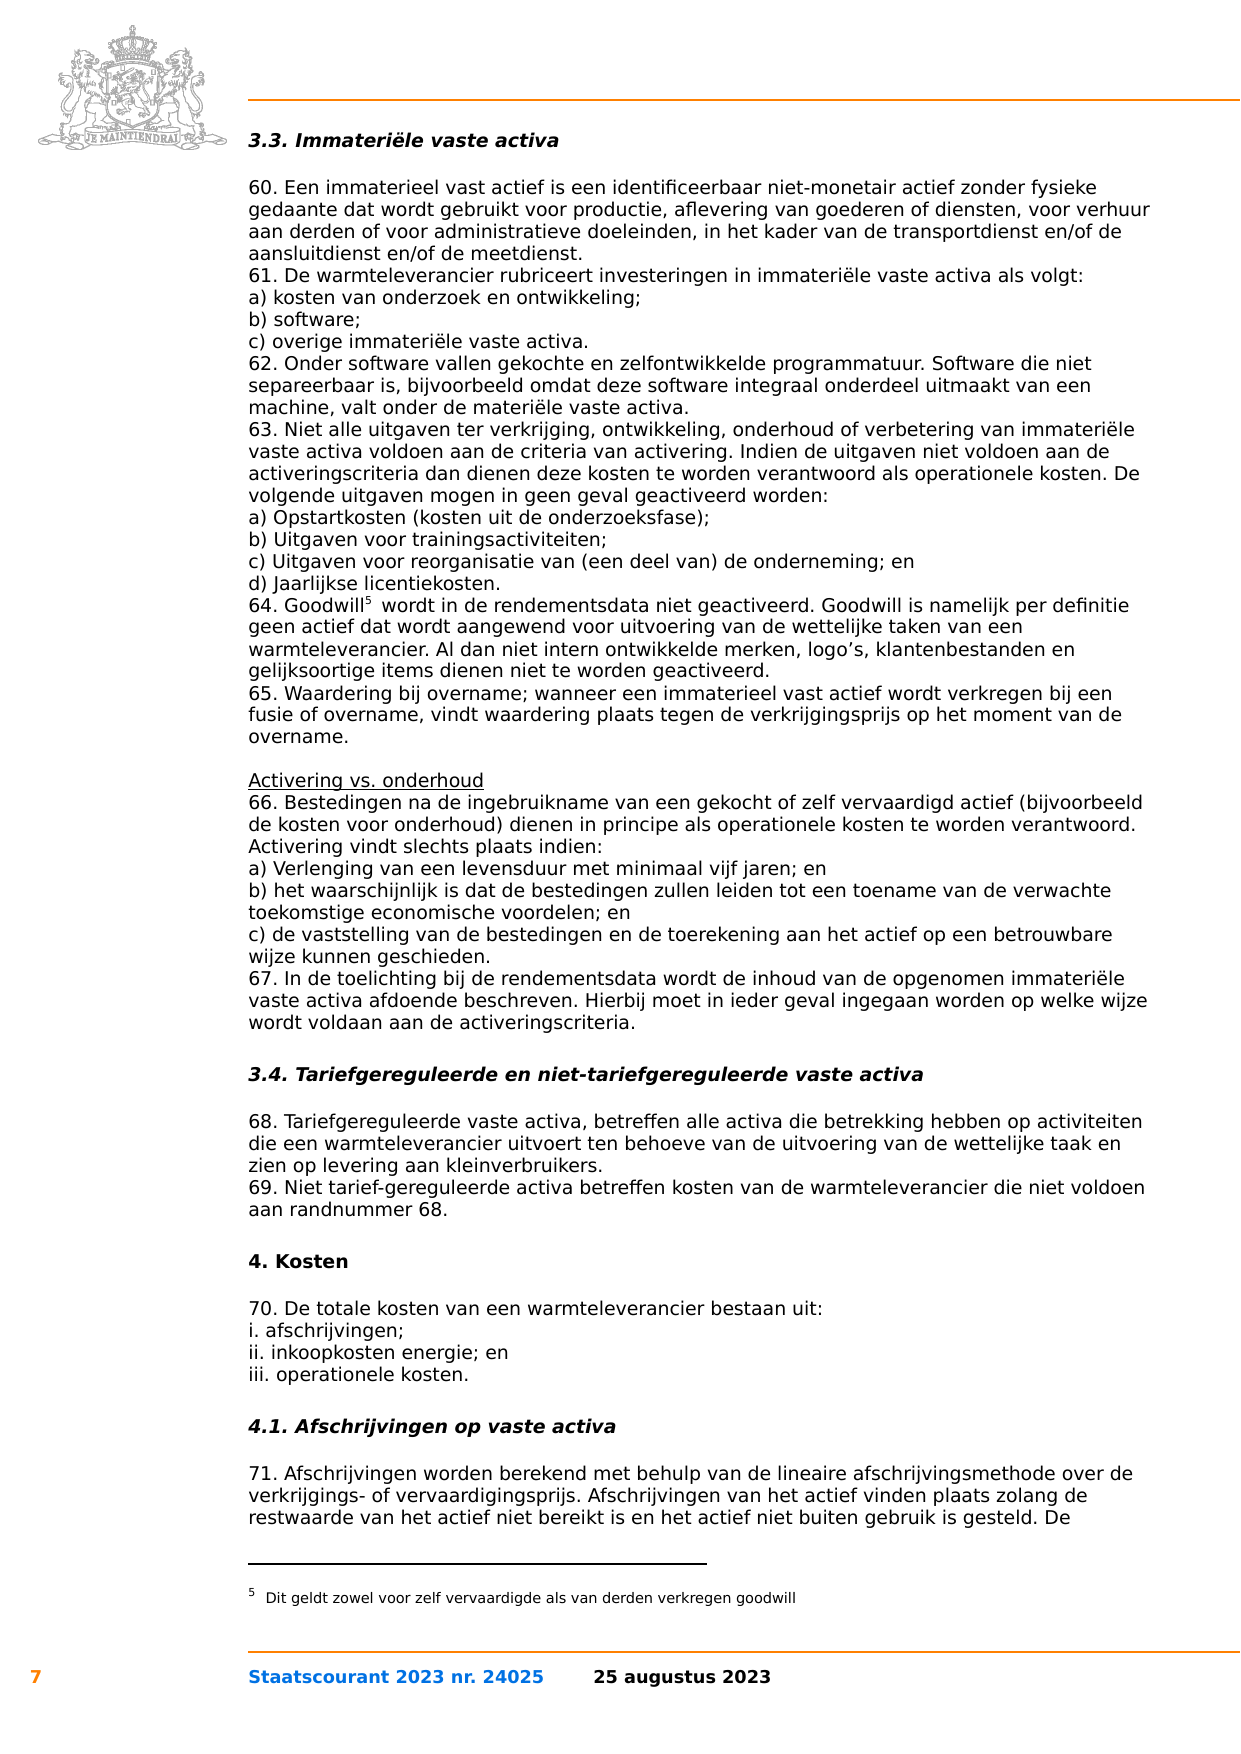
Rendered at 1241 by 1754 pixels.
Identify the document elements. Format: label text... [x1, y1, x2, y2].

text a) kosten van onderzoek en ontwikkeling; [248, 287, 1163, 309]
text c) overige immateriële vaste activa. [248, 331, 1163, 353]
text d) Jaarlijkse licentiekosten. [248, 572, 1163, 594]
text iii. operationele kosten. [248, 1364, 1163, 1386]
subtitle Activering vs. onderhoud [248, 770, 1163, 792]
text c) de vaststelling van de bestedingen en de toerekening aan het actief op een betrouwbare wijze kunnen geschieden. [248, 924, 1163, 968]
text c) Uitgaven voor reorganisatie van (een deel van) de onderneming; en [248, 551, 1163, 572]
text Dit geldt zowel voor zelf vervaardigde als van derden verkregen goodwill [248, 1586, 1163, 1608]
text a) Opstartkosten (kosten uit de onderzoeksfase); [248, 507, 1163, 528]
text 64. Goodwill wordt in de rendementsdata niet geactiveerd. Goodwill is namelijk per definitie geen actief dat wordt aangewend voor uitvoering van de wettelijke taken van een warmteleverancier. Al dan niet intern ontwikkelde merken, logo’s, klantenbestanden en gelijksoortige items dienen niet te worden geactiveerd. [248, 594, 1163, 682]
text a) Verlenging van een levensduur met minimaal vijf jaren; en [248, 858, 1163, 880]
text 65. Waardering bij overname; wanneer een immaterieel vast actief wordt verkregen bij een fusie of overname, vindt waardering plaats tegen de verkrijgingsprijs op het moment van de overname. [248, 682, 1163, 748]
text b) software; [248, 309, 1163, 331]
text 66. Bestedingen na de ingebruikname van een gekocht of zelf vervaardigd actief (bijvoorbeeld de kosten voor onderhoud) dienen in principe als operationele kosten te worden verantwoord. Activering vindt slechts plaats indien: [248, 792, 1163, 858]
text 60. Een immaterieel vast actief is een identificeerbaar niet-monetair actief zonder fysieke gedaante dat wordt gebruikt voor productie, aflevering van goederen of diensten, voor verhuur aan derden of voor administratieve doeleinden, in het kader van de transportdienst en/of de aansluitdienst en/of de meetdienst. [248, 177, 1163, 265]
text 67. In de toelichting bij de rendementsdata wordt de inhoud van de opgenomen immateriële vaste activa afdoende beschreven. Hierbij moet in ieder geval ingegaan worden op welke wijze wordt voldaan aan de activeringscriteria. [248, 968, 1163, 1034]
text b) Uitgaven voor trainingsactiviteiten; [248, 528, 1163, 551]
text 68. Tariefgereguleerde vaste activa, betreffen alle activa die betrekking hebben op activiteiten die een warmteleverancier uitvoert ten behoeve van de uitvoering van de wettelijke taak en zien op levering aan kleinverbruikers. [248, 1111, 1163, 1177]
subtitle 4.1. Afschrijvingen op vaste activa [248, 1416, 1163, 1438]
text 63. Niet alle uitgaven ter verkrijging, ontwikkeling, onderhoud of verbetering van immateriële vaste activa voldoen aan de criteria van activering. Indien de uitgaven niet voldoen aan de activeringscriteria dan dienen deze kosten te worden verantwoord als operationele kosten. De volgende uitgaven mogen in geen geval geactiveerd worden: [248, 419, 1163, 507]
text 70. De totale kosten van een warmteleverancier bestaan uit: [248, 1298, 1163, 1320]
text b) het waarschijnlijk is dat de bestedingen zullen leiden tot een toename van de verwachte toekomstige economische voordelen; en [248, 880, 1163, 924]
text 69. Niet tarief-gereguleerde activa betreffen kosten van de warmteleverancier die niet voldoen aan randnummer 68. [248, 1177, 1163, 1221]
text ii. inkoopkosten energie; en [248, 1342, 1163, 1364]
text i. afschrijvingen; [248, 1320, 1163, 1342]
text 61. De warmteleverancier rubriceert investeringen in immateriële vaste activa als volgt: [248, 265, 1163, 287]
picture [38, 25, 227, 150]
text 62. Onder software vallen gekochte en zelfontwikkelde programmatuur. Software die niet separeerbaar is, bijvoorbeeld omdat deze software integraal onderdeel uitmaakt van een machine, valt onder de materiële vaste activa. [248, 353, 1163, 419]
text 71. Afschrijvingen worden berekend met behulp van de lineaire afschrijvingsmethode over de verkrijgings- of vervaardigingsprijs. Afschrijvingen van het actief vinden plaats zolang de restwaarde van het actief niet bereikt is en het actief niet buiten gebruik is gesteld. De [248, 1463, 1163, 1529]
subtitle 3.4. Tariefgereguleerde en niet-tariefgereguleerde vaste activa [248, 1064, 1163, 1086]
subtitle 3.3. Immateriële vaste activa [248, 130, 1163, 152]
subtitle 4. Kosten [248, 1251, 1163, 1273]
